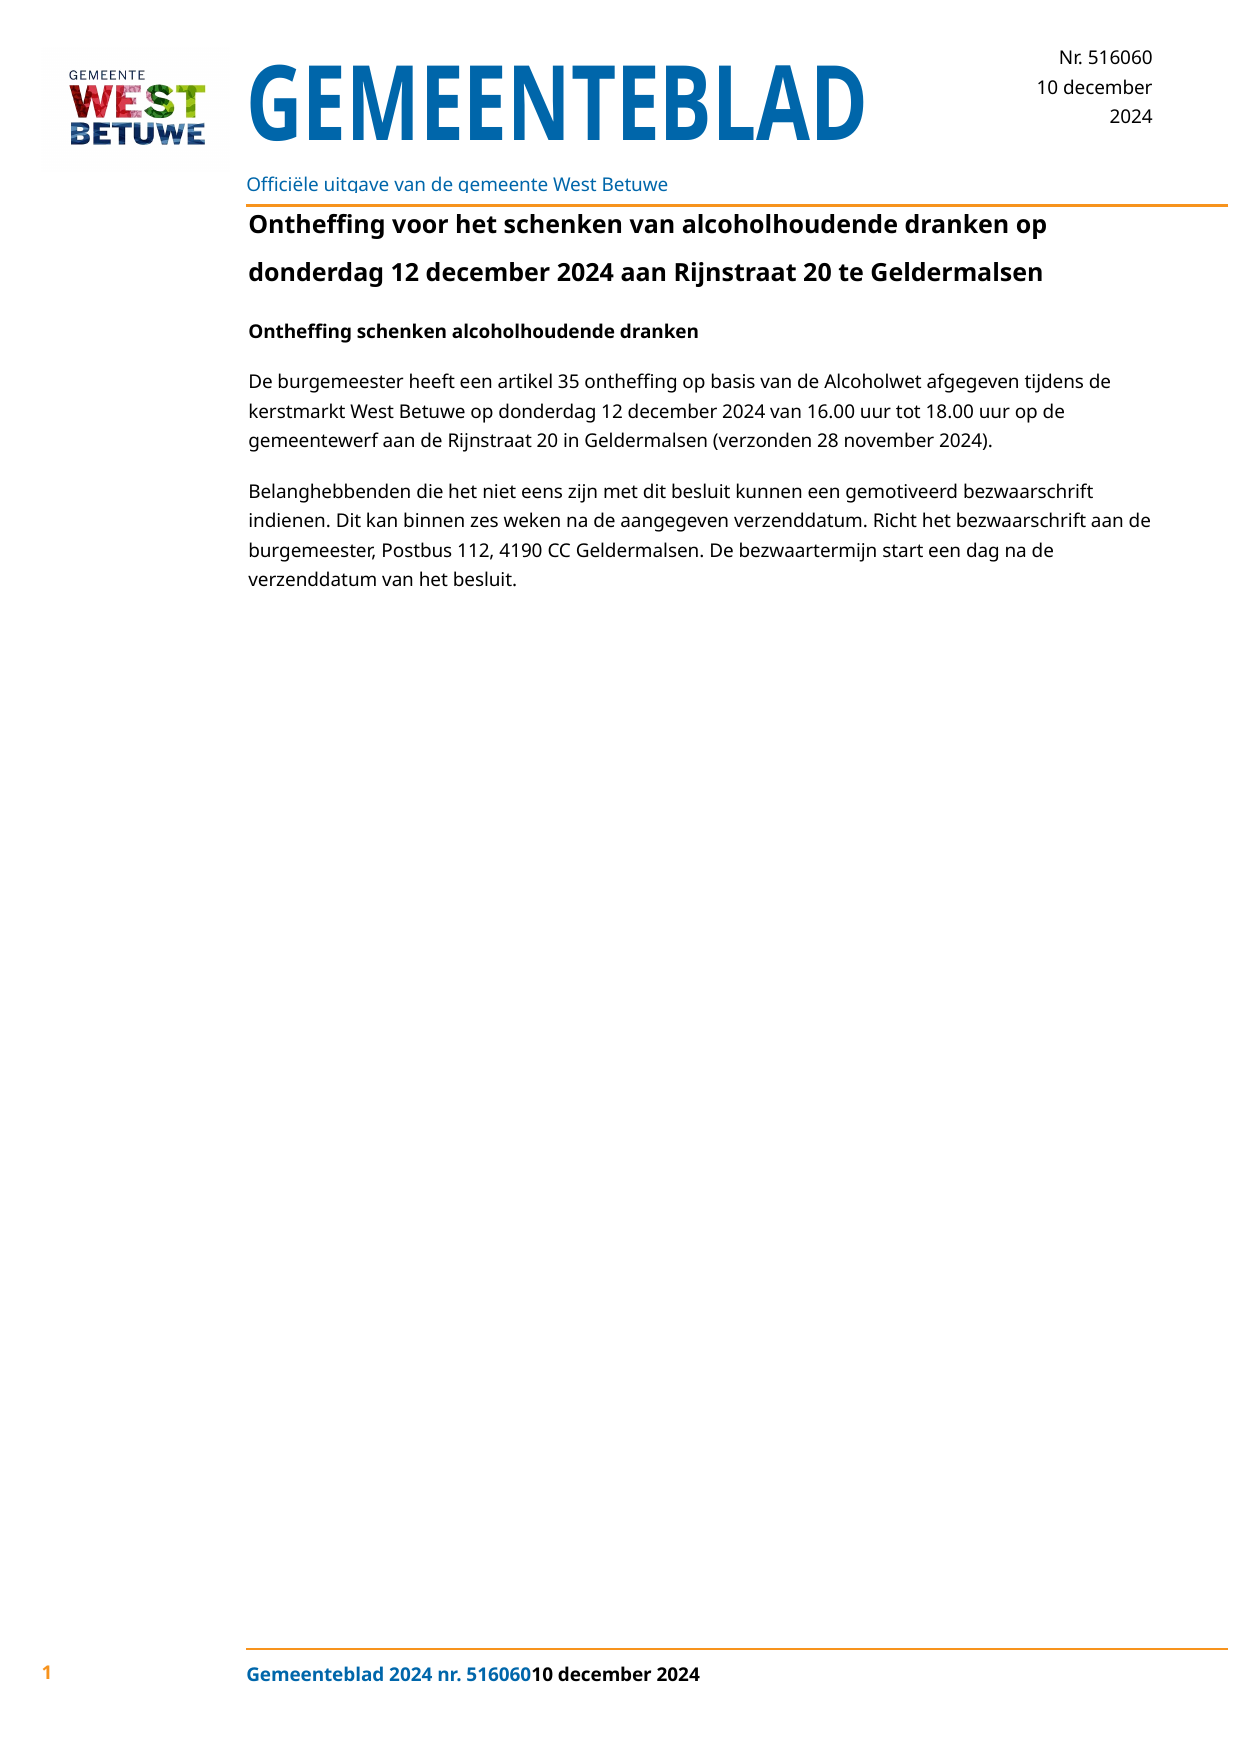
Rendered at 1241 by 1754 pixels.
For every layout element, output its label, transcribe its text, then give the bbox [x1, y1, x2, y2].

text Ontheffing voor het schenken van alcoholhoudende dranken op donderdag 12 december 2024 aan Rijnstraat 20 te Geldermalsen [248, 207, 1152, 288]
picture [41, 47, 231, 172]
text Ontheffing schenken alcoholhoudende dranken [248, 318, 1152, 344]
text De burgemeester heeft een artikel 35 ontheffing op basis van de Alcoholwet afgegeven tijdens de kerstmarkt West Betuwe op donderdag 12 december 2024 van 16.00 uur tot 18.00 uur op de gemeentewerf aan de Rijnstraat 20 in Geldermalsen (verzonden 28 november 2024). [248, 368, 1152, 453]
text Belanghebbenden die het niet eens zijn met dit besluit kunnen een gemotiveerd bezwaarschrift indienen. Dit kan binnen zes weken na de aangegeven verzenddatum. Richt het bezwaarschrift aan de burgemeester, Postbus 112, 4190 CC Geldermalsen. De bezwaartermijn start een dag na de verzenddatum van het besluit. [248, 478, 1152, 592]
